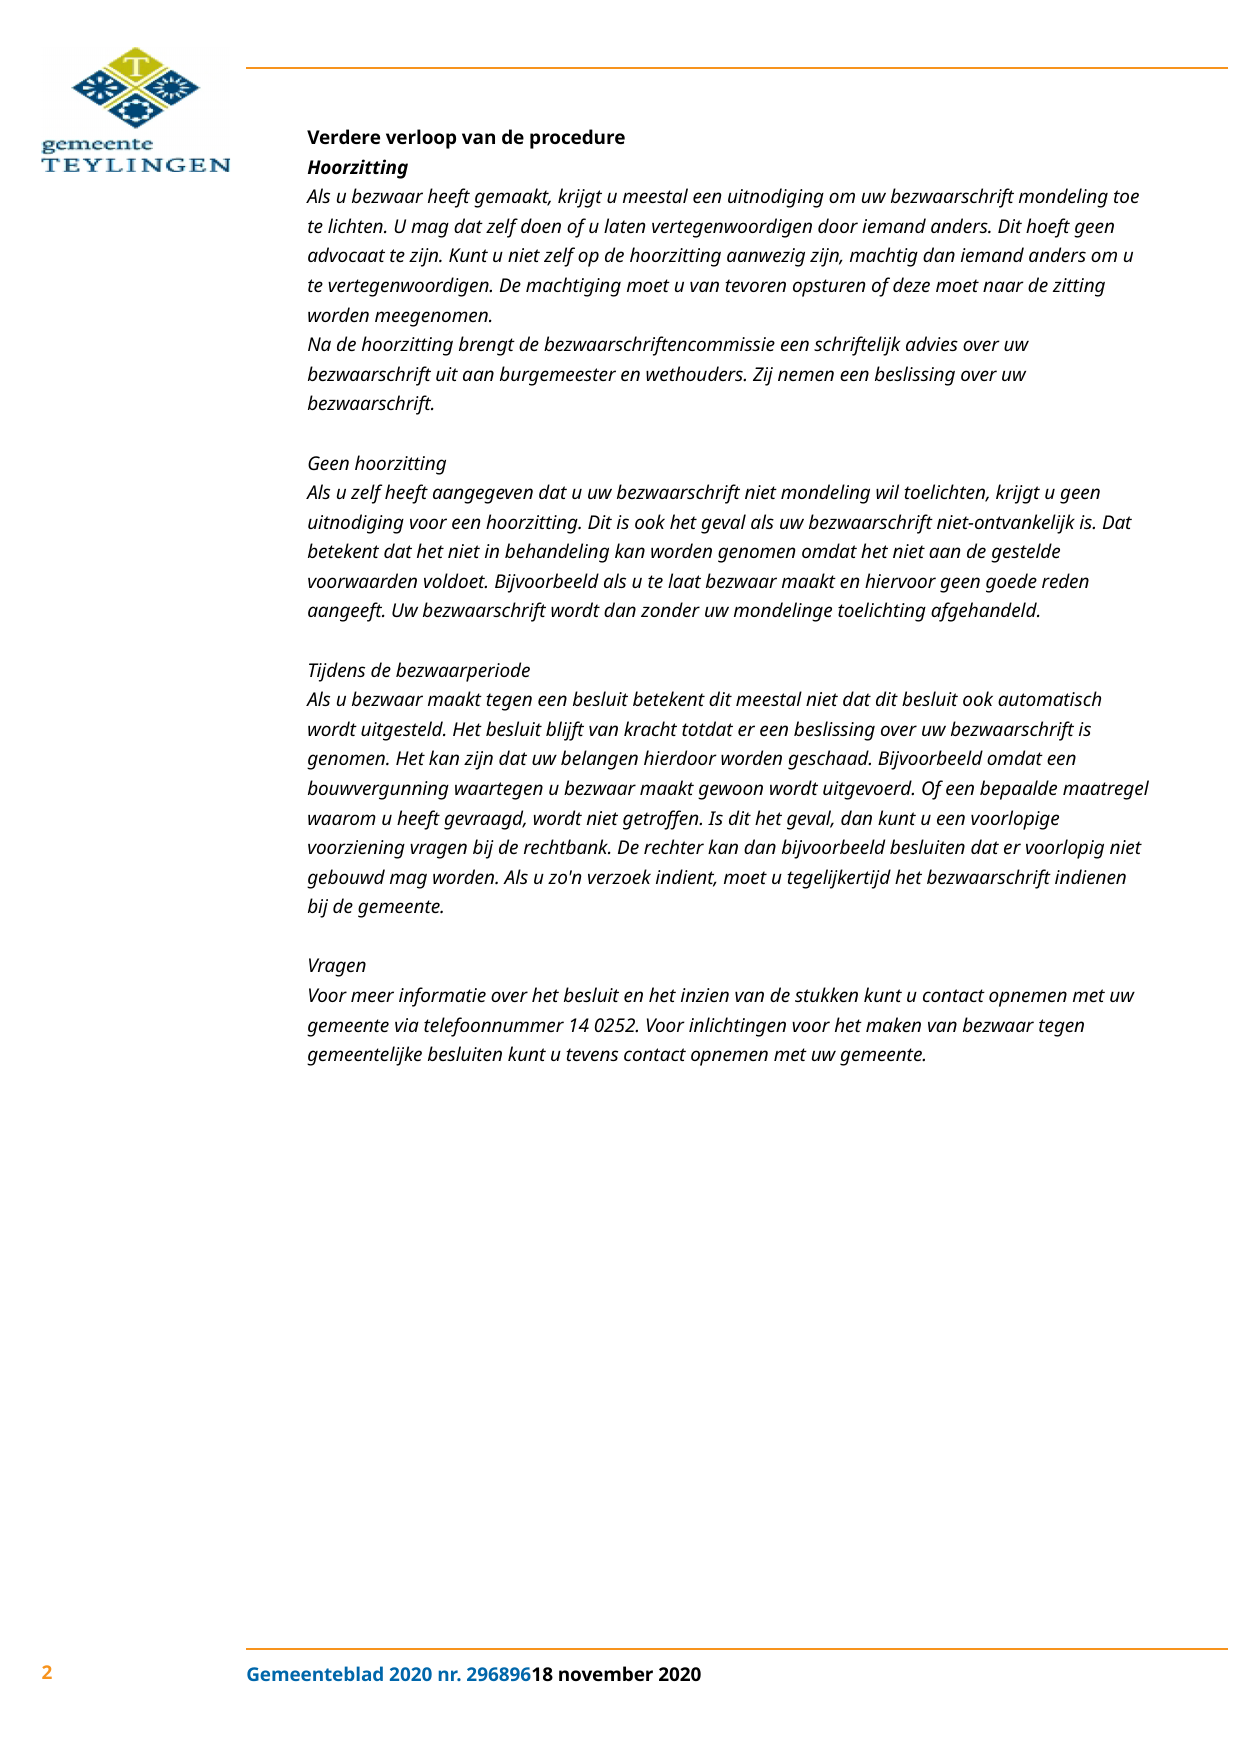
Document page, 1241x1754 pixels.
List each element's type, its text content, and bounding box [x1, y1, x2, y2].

list Tijdens de bezwaarperiode [248, 657, 1152, 683]
list Als u zelf heeft aangegeven dat u uw bezwaarschrift niet mondeling wil toelichten, krijgt u geen uitnodiging voor een hoorzitting. Dit is ook het geval als uw bezwaarschrift niet-ontvankelijk is. Dat betekent dat het niet in behandeling kan worden genomen omdat het niet aan de gestelde voorwaarden voldoet. Bijvoorbeeld als u te laat bezwaar maakt en hiervoor geen goede reden aangeeft. Uw bezwaarschrift wordt dan zonder uw mondelinge toelichting afgehandeld. [248, 479, 1152, 623]
list Hoorzitting [248, 154, 1152, 180]
list Verdere verloop van de procedure [248, 124, 1152, 150]
list Vragen [248, 953, 1152, 978]
list Als u bezwaar heeft gemaakt, krijgt u meestal een uitnodiging om uw bezwaarschrift mondeling toe te lichten. U mag dat zelf doen of u laten vertegenwoordigen door iemand anders. Dit hoeft geen advocaat te zijn. Kunt u niet zelf op de hoorzitting aanwezig zijn, machtig dan iemand anders om u te vertegenwoordigen. De machtiging moet u van tevoren opsturen of deze moet naar de zitting worden meegenomen. [248, 183, 1152, 328]
list Voor meer informatie over het besluit en het inzien van de stukken kunt u contact opnemen met uw gemeente via telefoonnummer 14 0252. Voor inlichtingen voor het maken van bezwaar tegen gemeentelijke besluiten kunt u tevens contact opnemen met uw gemeente. [248, 982, 1152, 1067]
list Geen hoorzitting [248, 450, 1152, 476]
list Na de hoorzitting brengt de bezwaarschriftencommissie een schriftelijk advies over uw bezwaarschrift uit aan burgemeester en wethouders. Zij nemen een beslissing over uw bezwaarschrift. [248, 331, 1152, 416]
list Als u bezwaar maakt tegen een besluit betekent dit meestal niet dat dit besluit ook automatisch wordt uitgesteld. Het besluit blijft van kracht totdat er een beslissing over uw bezwaarschrift is genomen. Het kan zijn dat uw belangen hierdoor worden geschaad. Bijvoorbeeld omdat een bouwvergunning waartegen u bezwaar maakt gewoon wordt uitgevoerd. Of een bepaalde maatregel waarom u heeft gevraagd, wordt niet getroffen. Is dit het geval, dan kunt u een voorlopige voorziening vragen bij de rechtbank. De rechter kan dan bijvoorbeeld besluiten dat er voorlopig niet gebouwd mag worden. Als u zo'n verzoek indient, moet u tegelijkertijd het bezwaarschrift indienen bij de gemeente. [248, 686, 1152, 919]
picture [41, 47, 231, 172]
